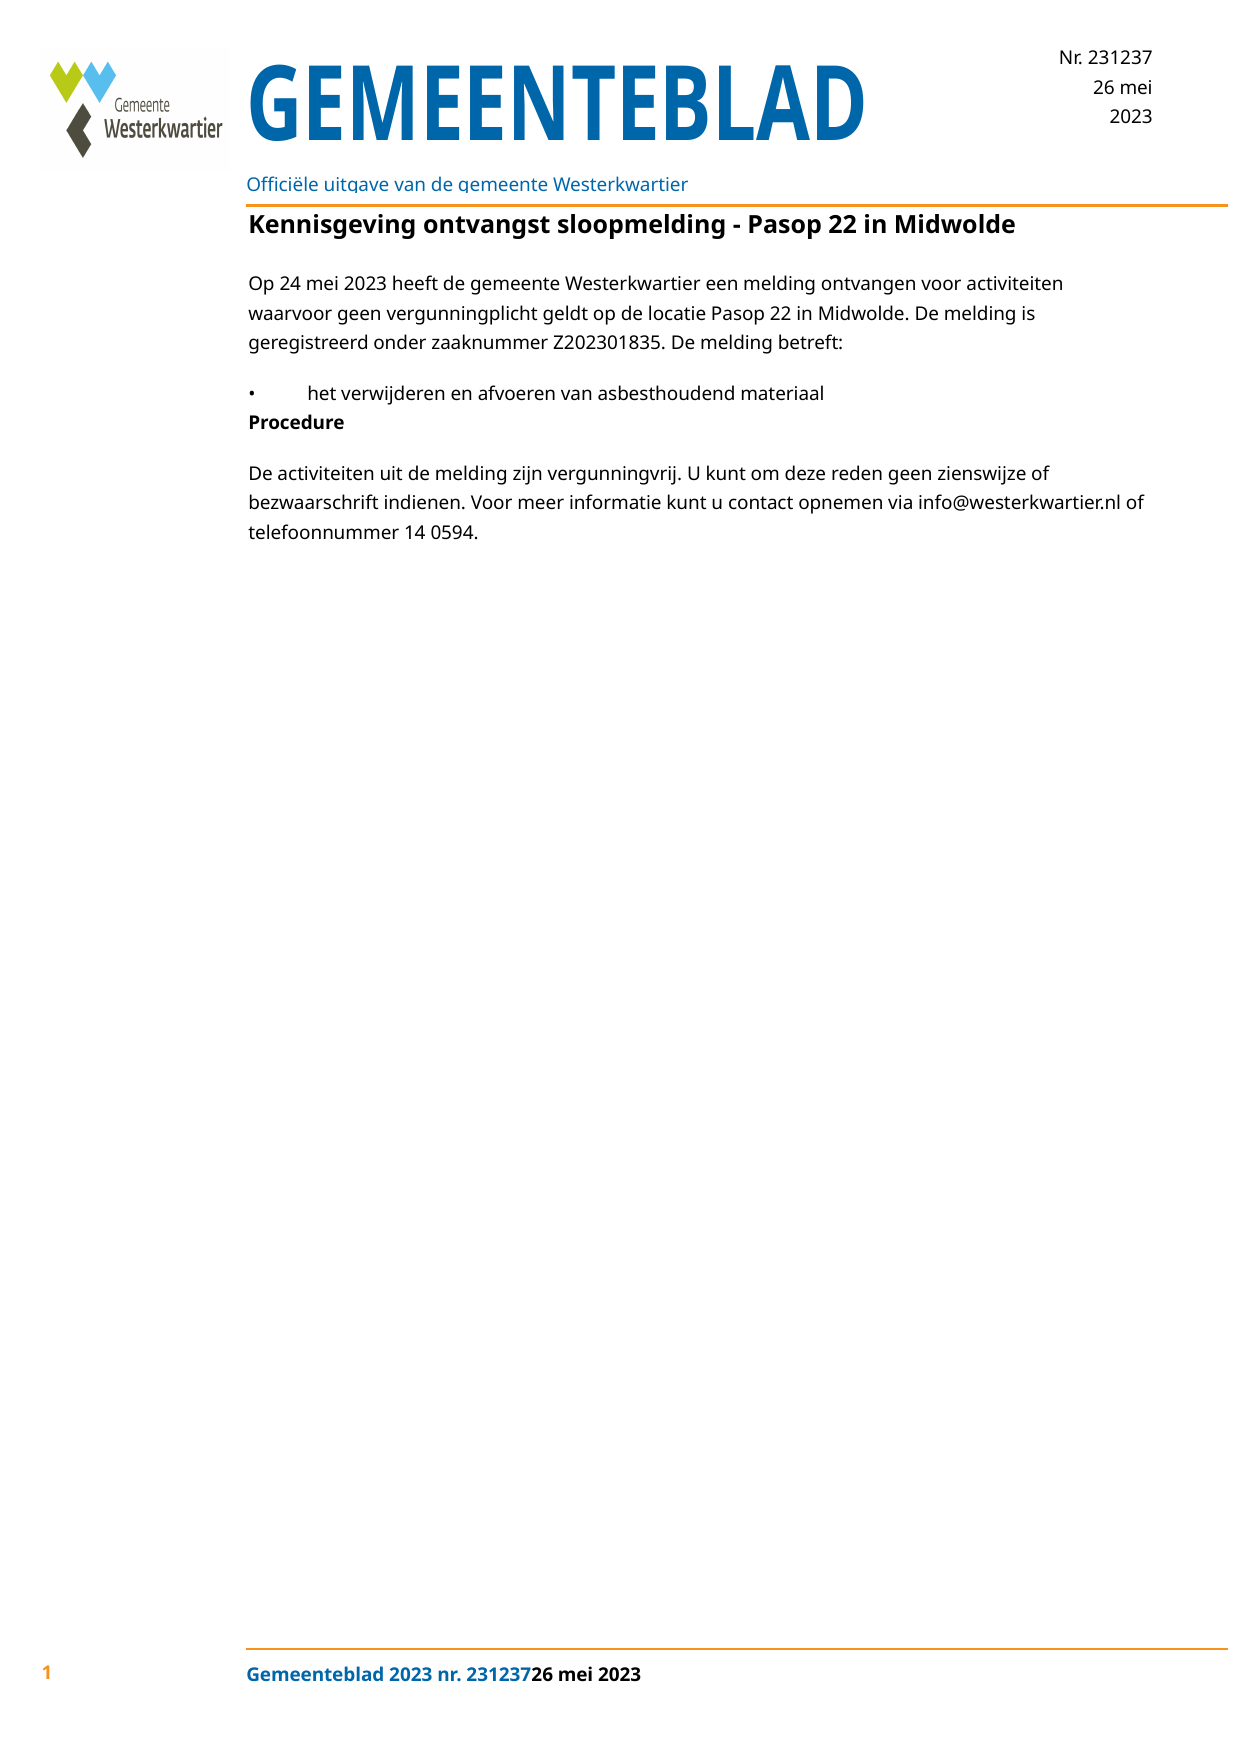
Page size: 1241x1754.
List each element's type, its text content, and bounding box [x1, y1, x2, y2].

text Kennisgeving ontvangst sloopmelding - Pasop 22 in Midwolde [248, 207, 1152, 241]
text De activiteiten uit de melding zijn vergunningvrij. U kunt om deze reden geen zienswijze of bezwaarschrift indienen. Voor meer informatie kunt u contact opnemen via info@westerkwartier.nl of telefoonnummer 14 0594. [248, 460, 1152, 545]
text Procedure [248, 409, 1152, 435]
list het verwijderen en afvoeren van asbesthoudend materiaal [248, 380, 1152, 406]
picture [41, 47, 231, 172]
text Op 24 mei 2023 heeft de gemeente Westerkwartier een melding ontvangen voor activiteiten waarvoor geen vergunningplicht geldt op de locatie Pasop 22 in Midwolde. De melding is geregistreerd onder zaaknummer Z202301835. De melding betreft: [248, 270, 1152, 355]
